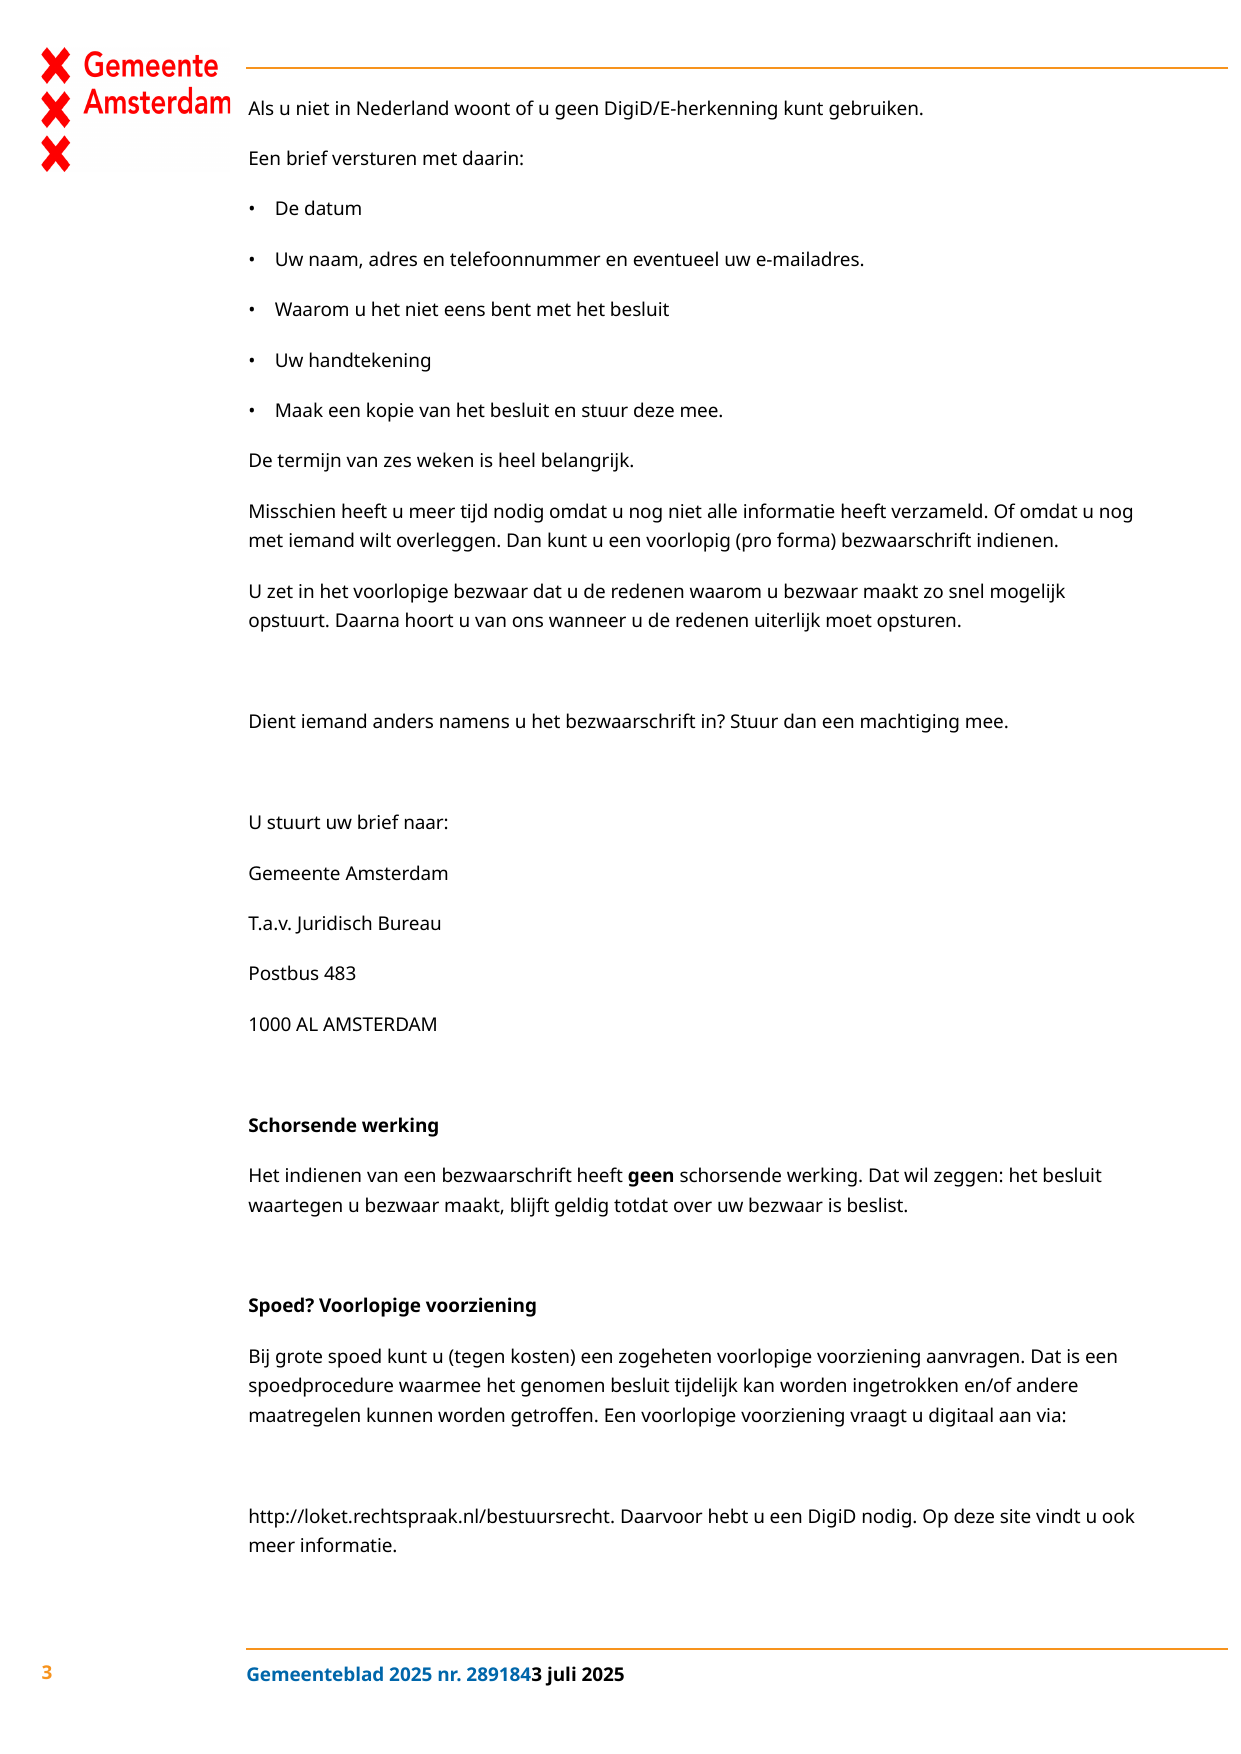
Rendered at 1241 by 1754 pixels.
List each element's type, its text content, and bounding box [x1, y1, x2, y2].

text U zet in het voorlopige bezwaar dat u de redenen waarom u bezwaar maakt zo snel mogelijk opstuurt. Daarna hoort u van ons wanneer u de redenen uiterlijk moet opsturen. [248, 578, 1152, 633]
picture [41, 47, 231, 172]
text Een brief versturen met daarin: [248, 145, 1152, 171]
text T.a.v. Juridisch Bureau [248, 910, 1152, 936]
text Gemeente Amsterdam [248, 860, 1152, 886]
text 1000 AL AMSTERDAM [248, 1011, 1152, 1037]
text http://loket.rechtspraak.nl/bestuursrecht. Daarvoor hebt u een DigiD nodig. Op deze site vindt u ook meer informatie. [248, 1503, 1152, 1558]
text Schorsende werking [248, 1112, 1152, 1138]
text Misschien heeft u meer tijd nodig omdat u nog niet alle informatie heeft verzameld. Of omdat u nog met iemand wilt overleggen. Dan kunt u een voorlopig (pro forma) bezwaarschrift indienen. [248, 498, 1152, 553]
text Dient iemand anders namens u het bezwaarschrift in? Stuur dan een machtiging mee. [248, 708, 1152, 734]
text • Maak een kopie van het besluit en stuur deze mee. [248, 397, 1152, 423]
text U stuurt uw brief naar: [248, 809, 1152, 835]
text • Uw naam, adres en telefoonnummer en eventueel uw e-mailadres. [248, 246, 1152, 272]
text Postbus 483 [248, 961, 1152, 986]
text • De datum [248, 196, 1152, 221]
text Het indienen van een bezwaarschrift heeft geen schorsende werking. Dat wil zeggen: het besluit waartegen u bezwaar maakt, blijft geldig totdat over uw bezwaar is beslist. [248, 1162, 1152, 1218]
text Bij grote spoed kunt u (tegen kosten) een zogeheten voorlopige voorziening aanvragen. Dat is een spoedprocedure waarmee het genomen besluit tijdelijk kan worden ingetrokken en/of andere maatregelen kunnen worden getroffen. Een voorlopige voorziening vraagt u digitaal aan via: [248, 1343, 1152, 1428]
text Spoed? Voorlopige voorziening [248, 1293, 1152, 1318]
text Als u niet in Nederland woont of u geen DigiD/E-herkenning kunt gebruiken. [248, 95, 1152, 121]
text • Uw handtekening [248, 347, 1152, 373]
text • Waarom u het niet eens bent met het besluit [248, 296, 1152, 322]
text De termijn van zes weken is heel belangrijk. [248, 448, 1152, 473]
